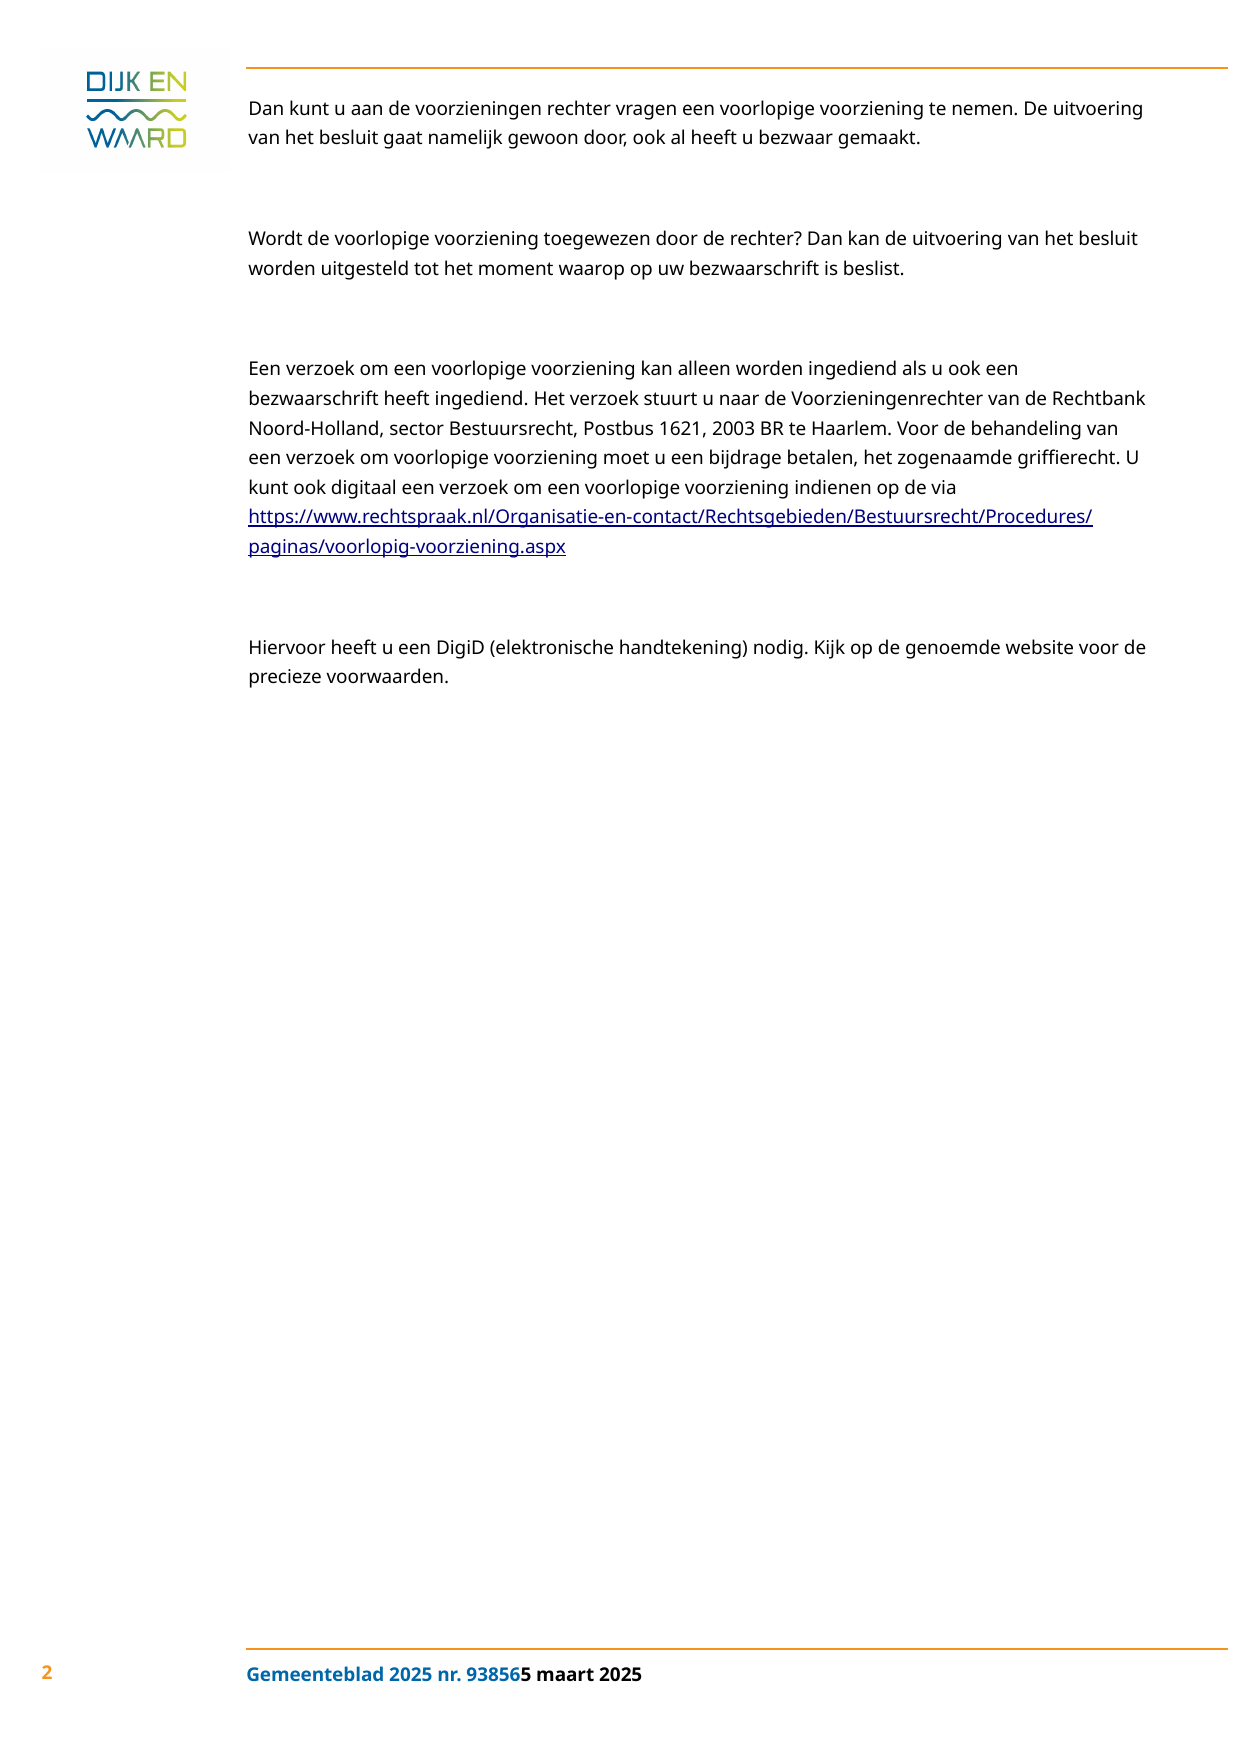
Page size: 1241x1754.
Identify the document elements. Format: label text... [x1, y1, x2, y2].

text Hiervoor heeft u een DigiD (elektronische handtekening) nodig. Kijk op de genoemde website voor de precieze voorwaarden. [248, 634, 1152, 689]
text Wordt de voorlopige voorziening toegewezen door de rechter? Dan kan de uitvoering van het besluit worden uitgesteld tot het moment waarop op uw bezwaarschrift is beslist. [248, 225, 1152, 281]
text Een verzoek om een voorlopige voorziening kan alleen worden ingediend als u ook een bezwaarschrift heeft ingediend. Het verzoek stuurt u naar de Voorzieningenrechter van de Rechtbank Noord-Holland, sector Bestuursrecht, Postbus 1621, 2003 BR te Haarlem. Voor de behandeling van een verzoek om voorlopige voorziening moet u een bijdrage betalen, het zogenaamde griffierecht. U kunt ook digitaal een verzoek om een voorlopige voorziening indienen op de via https://www.rechtspraak.nl/Organisatie-en-contact/Rechtsgebieden/Bestuursrecht/Procedures/paginas/voorlopig-voorziening.aspx [248, 356, 1152, 559]
picture [41, 47, 231, 172]
text Dan kunt u aan de voorzieningen rechter vragen een voorlopige voorziening te nemen. De uitvoering van het besluit gaat namelijk gewoon door, ook al heeft u bezwaar gemaakt. [248, 95, 1152, 150]
